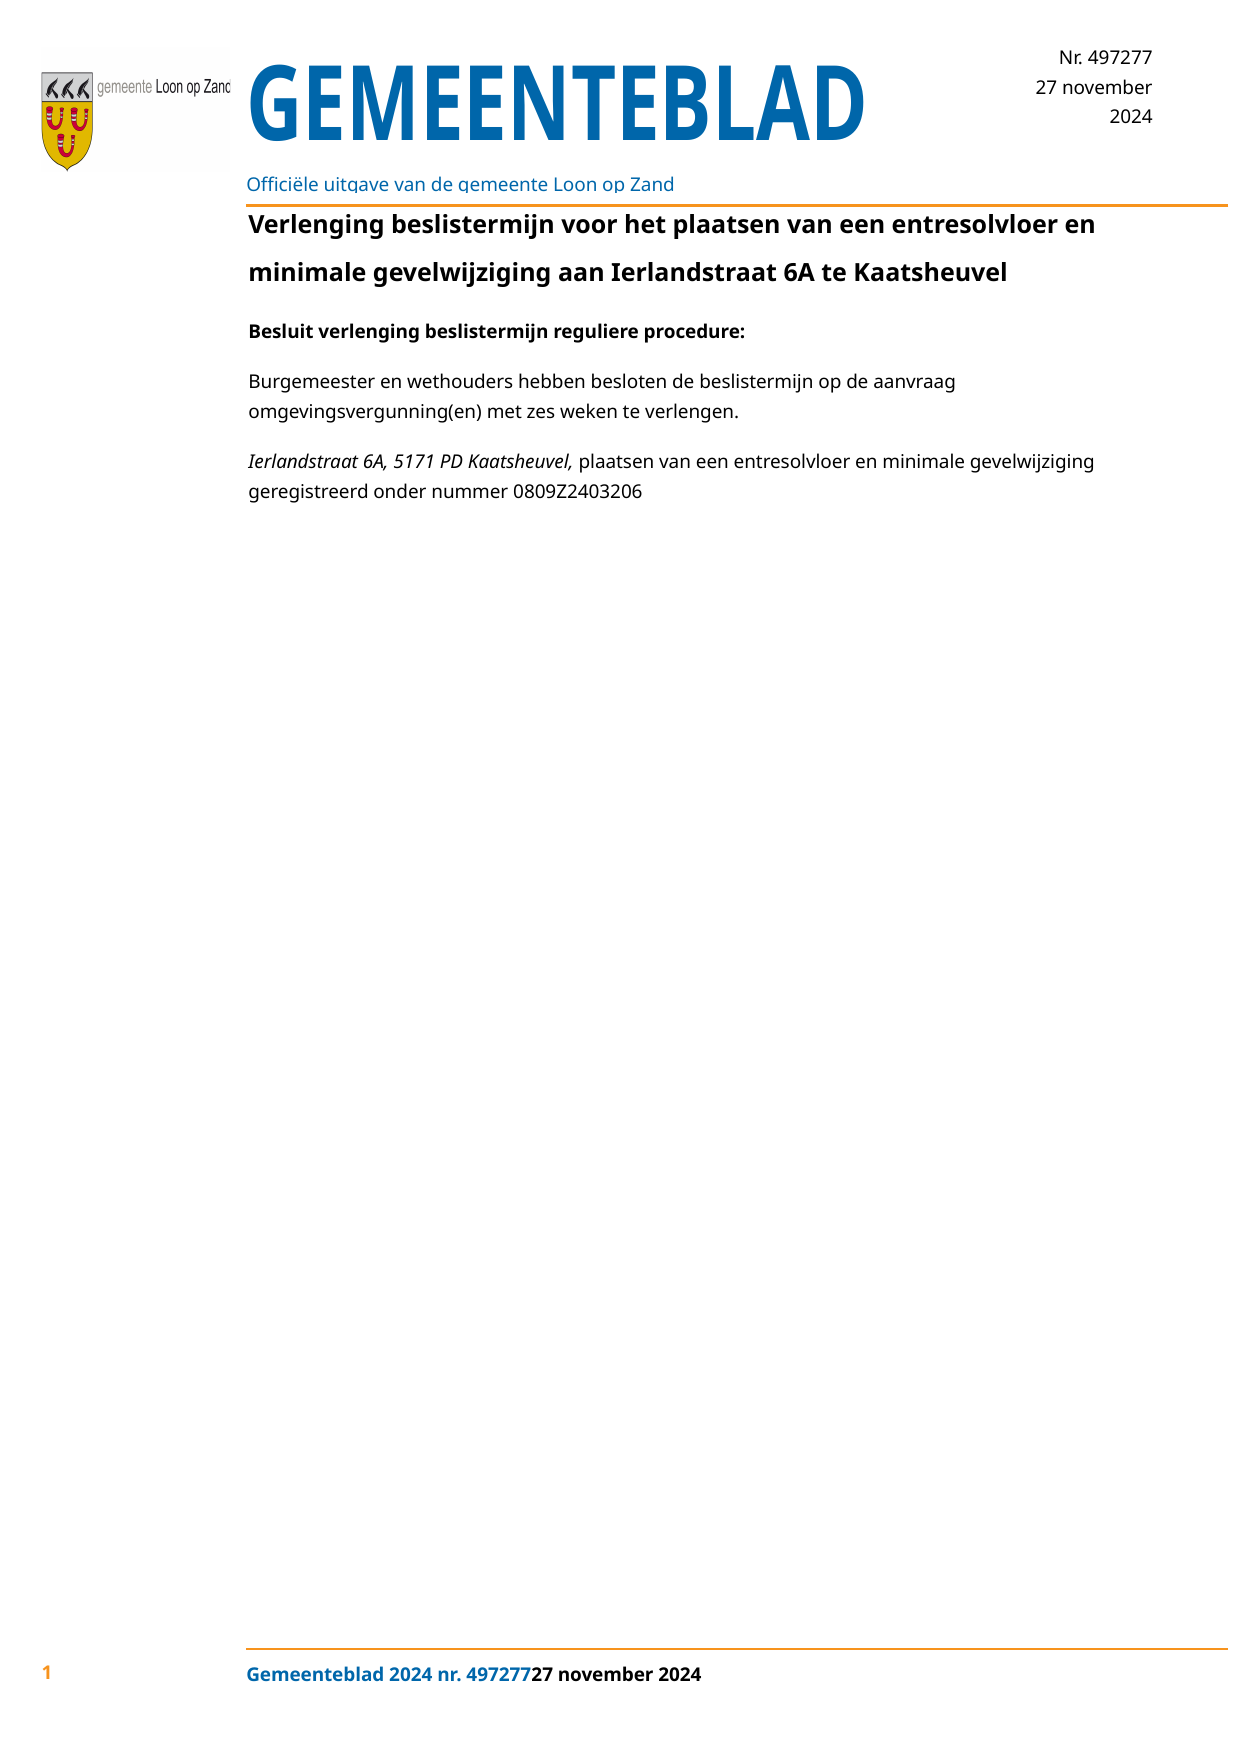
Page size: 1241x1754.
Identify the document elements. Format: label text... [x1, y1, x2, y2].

picture [41, 47, 231, 172]
text Besluit verlenging beslistermijn reguliere procedure: [248, 318, 1152, 344]
text Burgemeester en wethouders hebben besloten de beslistermijn op de aanvraag omgevingsvergunning(en) met zes weken te verlengen. [248, 368, 1152, 424]
text Verlenging beslistermijn voor het plaatsen van een entresolvloer en minimale gevelwijziging aan Ierlandstraat 6A te Kaatsheuvel [248, 207, 1152, 288]
text Ierlandstraat 6A, 5171 PD Kaatsheuvel, plaatsen van een entresolvloer en minimale gevelwijziging geregistreerd onder nummer 0809Z2403206 [248, 448, 1152, 504]
